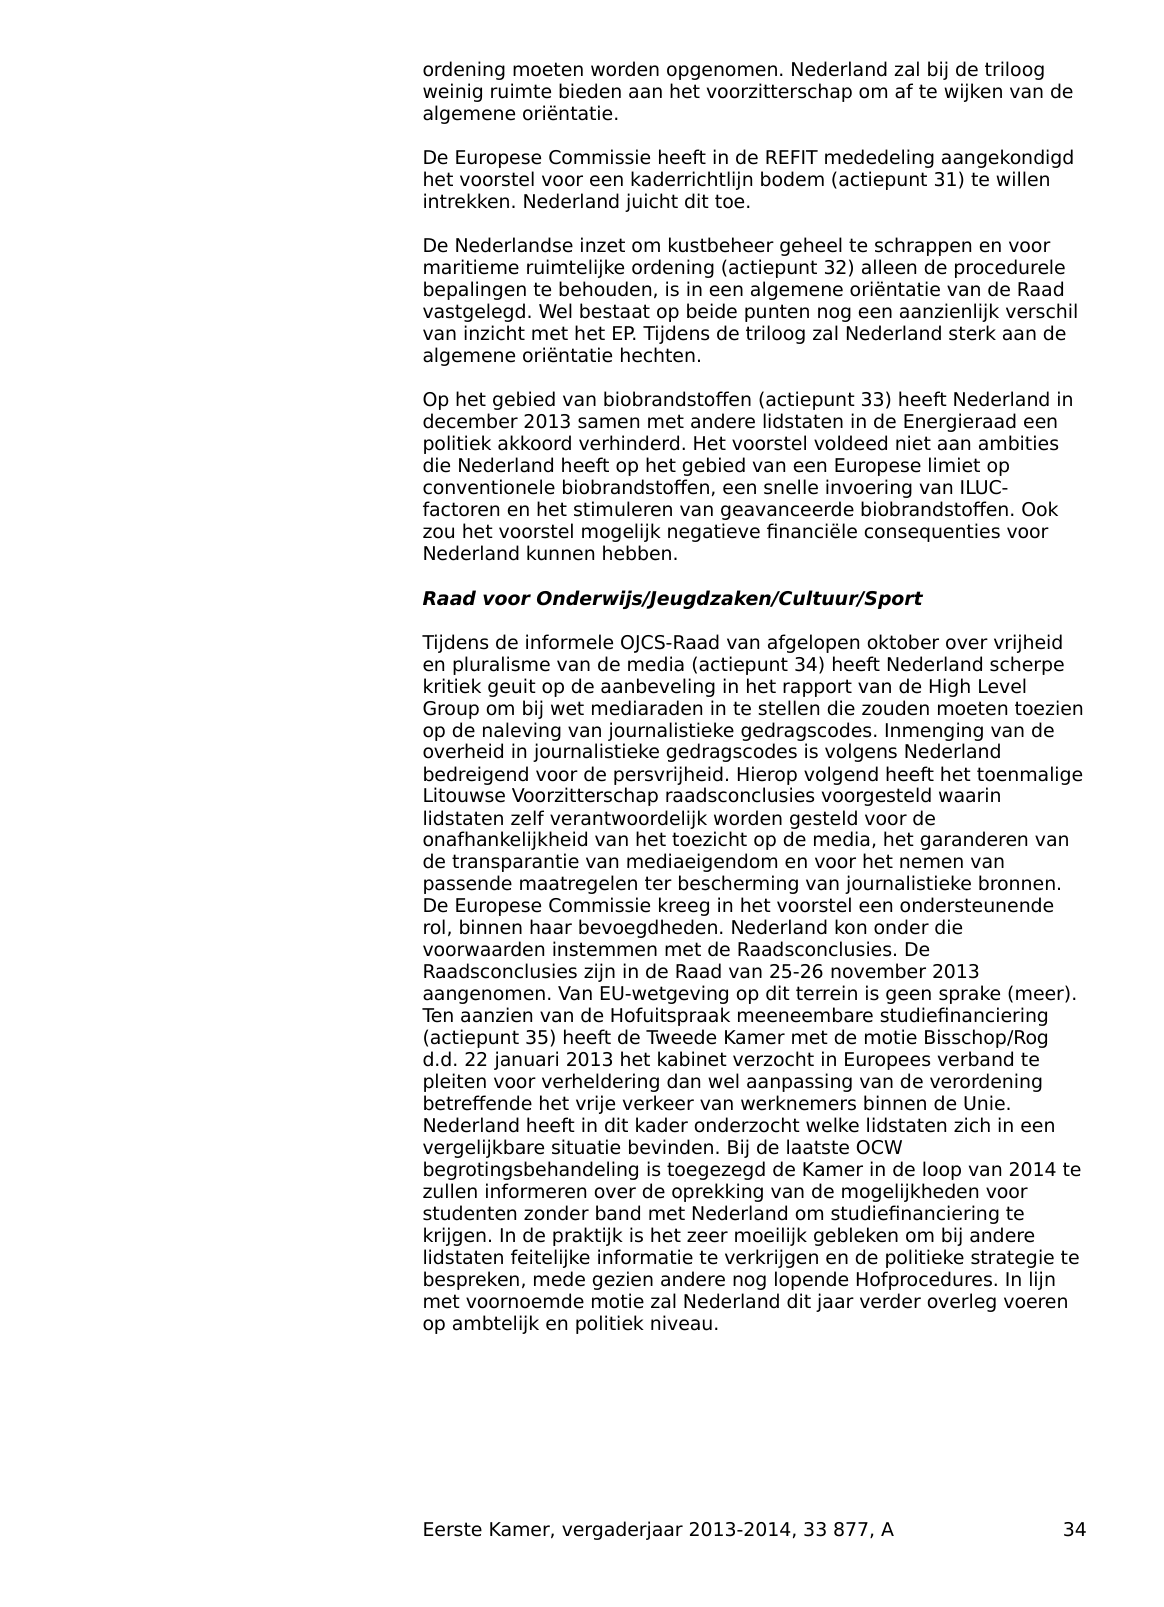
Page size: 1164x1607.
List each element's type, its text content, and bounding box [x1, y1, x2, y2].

text De Europese Commissie heeft in de REFIT mededeling aangekondigd het voorstel voor een kaderrichtlijn bodem (actiepunt 31) te willen intrekken. Nederland juicht dit toe. [422, 147, 1087, 213]
subtitle Raad voor Onderwijs/Jeugdzaken/Cultuur/Sport [422, 587, 1087, 609]
text Ten aanzien van de Hofuitspraak meeneembare studiefinanciering (actiepunt 35) heeft de Tweede Kamer met de motie Bisschop/Rog d.d. 22 januari 2013 het kabinet verzocht in Europees verband te pleiten voor verheldering dan wel aanpassing van de verordening betreffende het vrije verkeer van werknemers binnen de Unie. Nederland heeft in dit kader onderzocht welke lidstaten zich in een vergelijkbare situatie bevinden. Bij de laatste OCW begrotingsbehandeling is toegezegd de Kamer in de loop van 2014 te zullen informeren over de oprekking van de mogelijkheden voor studenten zonder band met Nederland om studiefinanciering te krijgen. In de praktijk is het zeer moeilijk gebleken om bij andere lidstaten feitelijke informatie te verkrijgen en de politieke strategie te bespreken, mede gezien andere nog lopende Hofprocedures. In lijn met voornoemde motie zal Nederland dit jaar verder overleg voeren op ambtelijk en politiek niveau. [422, 1005, 1087, 1335]
text Op het gebied van biobrandstoffen (actiepunt 33) heeft Nederland in december 2013 samen met andere lidstaten in de Energieraad een politiek akkoord verhinderd. Het voorstel voldeed niet aan ambities die Nederland heeft op het gebied van een Europese limiet op conventionele biobrandstoffen, een snelle invoering van ILUC-factoren en het stimuleren van geavanceerde biobrandstoffen. Ook zou het voorstel mogelijk negatieve financiële consequenties voor Nederland kunnen hebben. [422, 389, 1087, 565]
text De Nederlandse inzet om kustbeheer geheel te schrappen en voor maritieme ruimtelijke ordening (actiepunt 32) alleen de procedurele bepalingen te behouden, is in een algemene oriëntatie van de Raad vastgelegd. Wel bestaat op beide punten nog een aanzienlijk verschil van inzicht met het EP. Tijdens de triloog zal Nederland sterk aan de algemene oriëntatie hechten. [422, 235, 1087, 367]
text ordening moeten worden opgenomen. Nederland zal bij de triloog weinig ruimte bieden aan het voorzitterschap om af te wijken van de algemene oriëntatie. [422, 59, 1087, 125]
text Tijdens de informele OJCS-Raad van afgelopen oktober over vrijheid en pluralisme van de media (actiepunt 34) heeft Nederland scherpe kritiek geuit op de aanbeveling in het rapport van de High Level Group om bij wet mediaraden in te stellen die zouden moeten toezien op de naleving van journalistieke gedragscodes. Inmenging van de overheid in journalistieke gedragscodes is volgens Nederland bedreigend voor de persvrijheid. Hierop volgend heeft het toenmalige Litouwse Voorzitterschap raadsconclusies voorgesteld waarin lidstaten zelf verantwoordelijk worden gesteld voor de onafhankelijkheid van het toezicht op de media, het garanderen van de transparantie van mediaeigendom en voor het nemen van passende maatregelen ter bescherming van journalistieke bronnen. De Europese Commissie kreeg in het voorstel een ondersteunende rol, binnen haar bevoegdheden. Nederland kon onder die voorwaarden instemmen met de Raadsconclusies. De Raadsconclusies zijn in de Raad van 25-26 november 2013 aangenomen. Van EU-wetgeving op dit terrein is geen sprake (meer). [422, 632, 1087, 1005]
